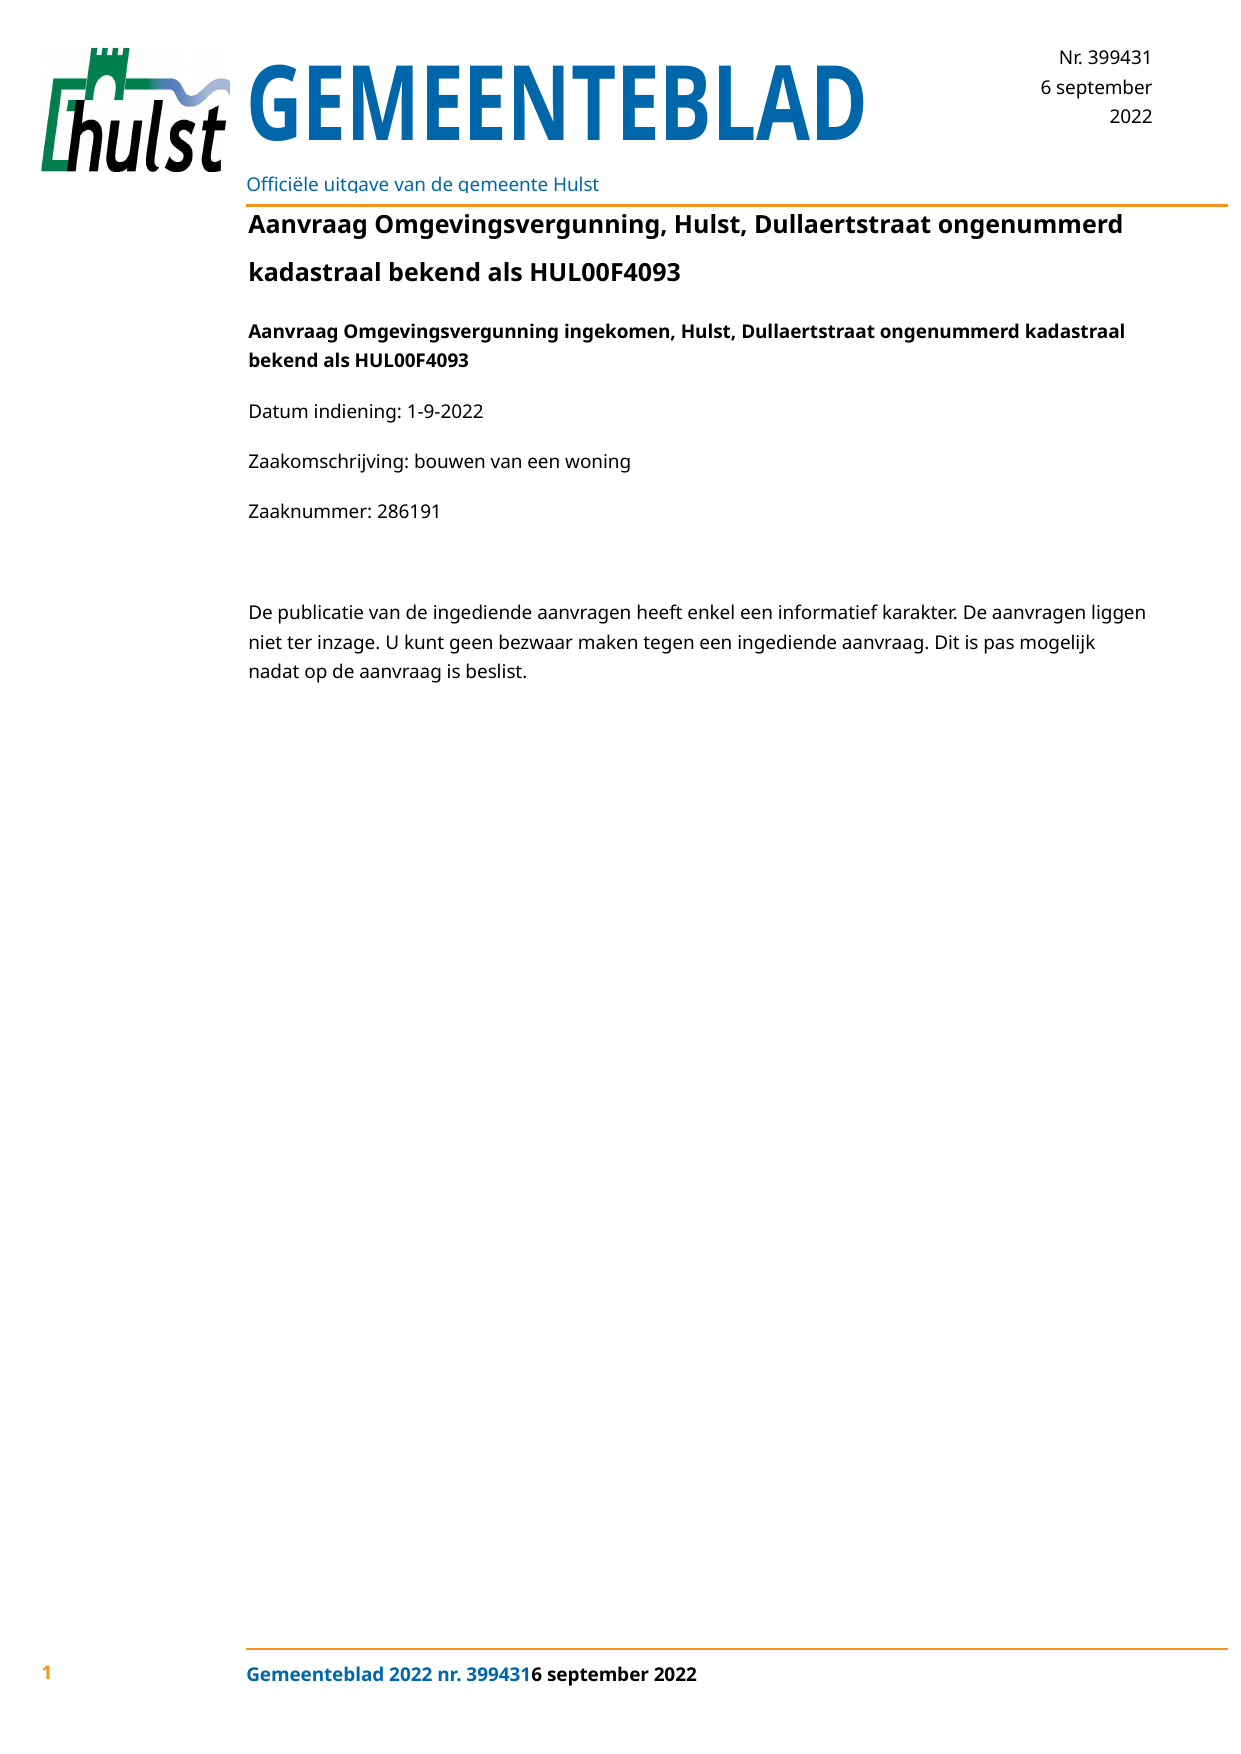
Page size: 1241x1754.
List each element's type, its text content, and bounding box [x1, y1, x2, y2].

text Aanvraag Omgevingsvergunning, Hulst, Dullaertstraat ongenummerd kadastraal bekend als HUL00F4093 [248, 207, 1152, 288]
text Aanvraag Omgevingsvergunning ingekomen, Hulst, Dullaertstraat ongenummerd kadastraal bekend als HUL00F4093 [248, 318, 1152, 373]
text Zaakomschrijving: bouwen van een woning [248, 448, 1152, 474]
text Datum indiening: 1-9-2022 [248, 398, 1152, 424]
picture [41, 47, 231, 172]
text De publicatie van de ingediende aanvragen heeft enkel een informatief karakter. De aanvragen liggen niet ter inzage. U kunt geen bezwaar maken tegen een ingediende aanvraag. Dit is pas mogelijk nadat op de aanvraag is beslist. [248, 599, 1152, 684]
text Zaaknummer: 286191 [248, 499, 1152, 524]
